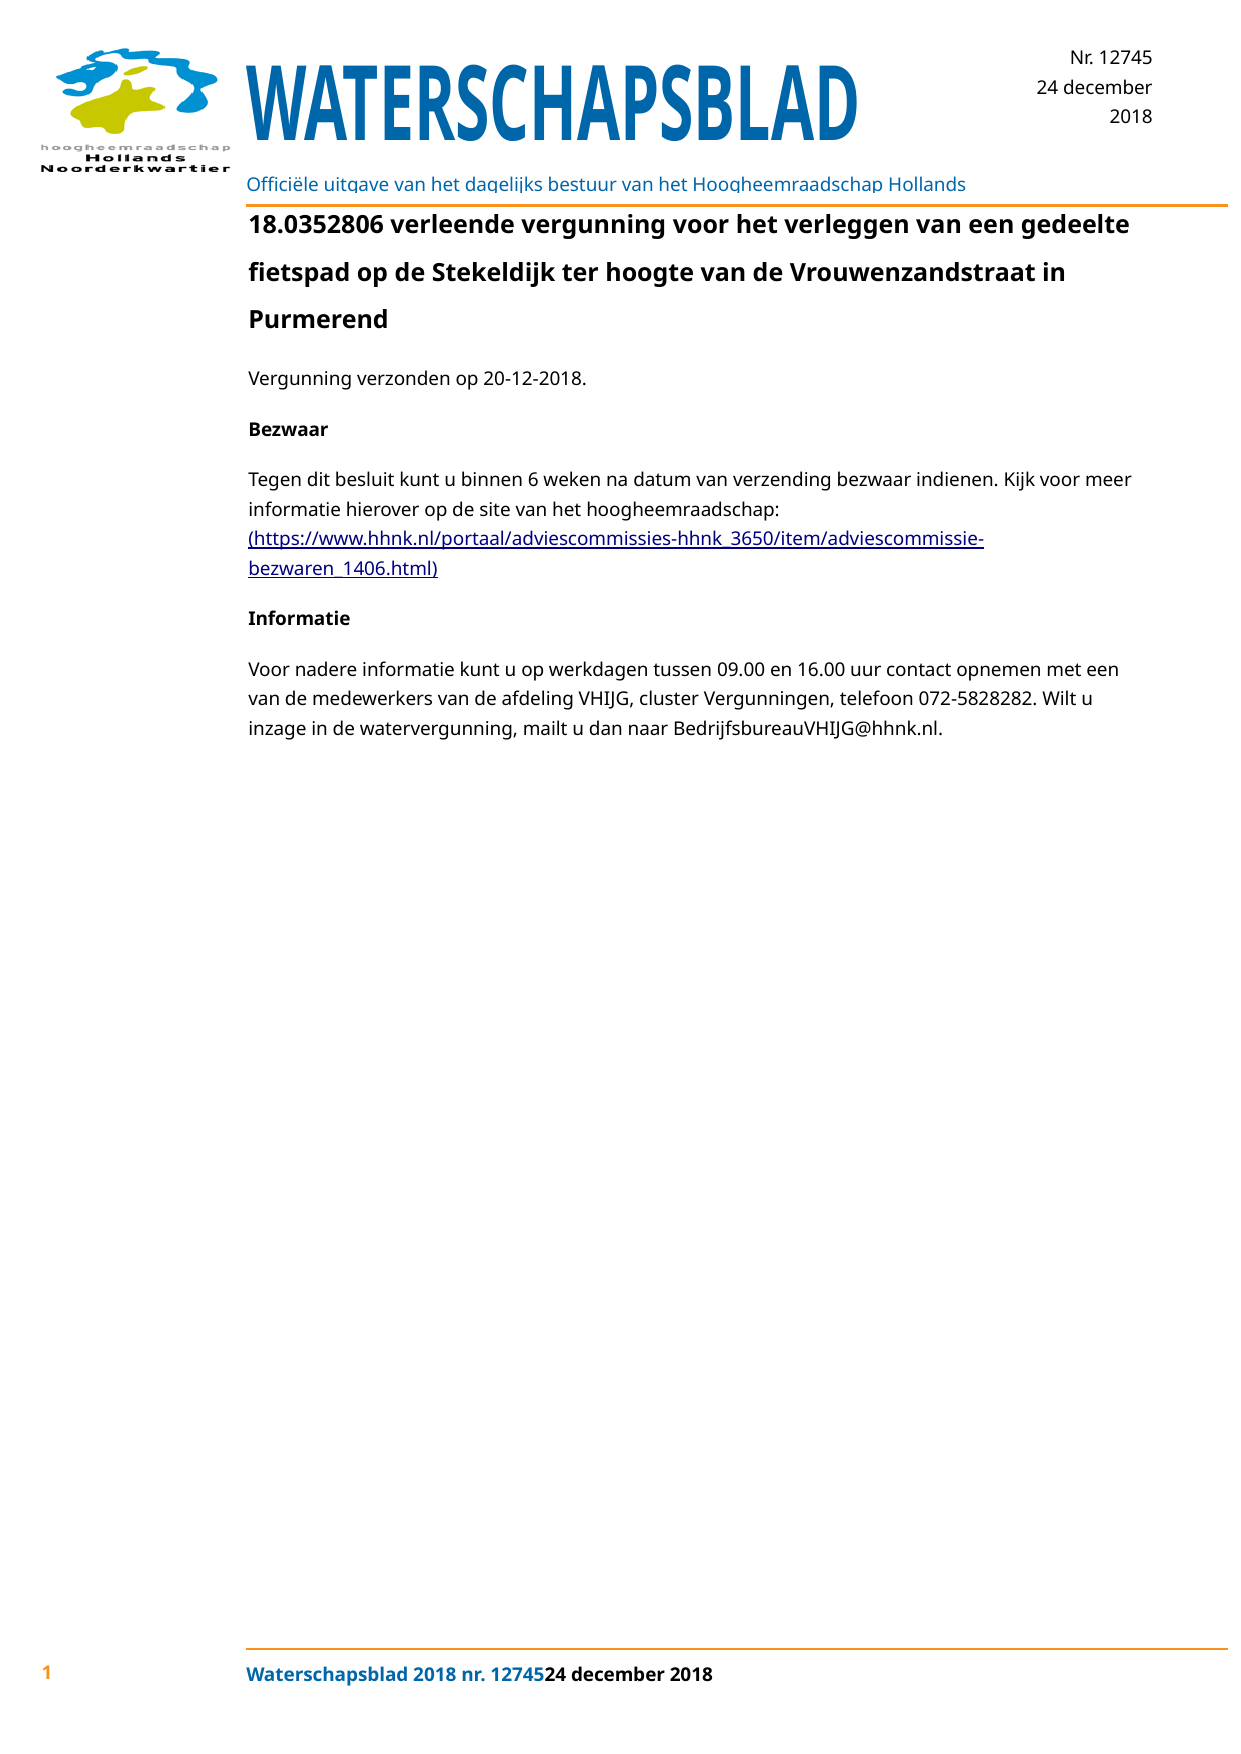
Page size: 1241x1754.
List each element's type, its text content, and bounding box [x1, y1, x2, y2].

text Voor nadere informatie kunt u op werkdagen tussen 09.00 en 16.00 uur contact opnemen met een van de medewerkers van de afdeling VHIJG, cluster Vergunningen, telefoon 072-5828282. Wilt u inzage in de watervergunning, mailt u dan naar BedrijfsbureauVHIJG@hhnk.nl. [248, 656, 1152, 741]
text Informatie [248, 606, 1152, 631]
text 18.0352806 verleende vergunning voor het verleggen van een gedeelte fietspad op de Stekeldijk ter hoogte van de Vrouwenzandstraat in Purmerend [248, 207, 1152, 336]
picture [41, 47, 231, 172]
text Bezwaar [248, 416, 1152, 442]
text Tegen dit besluit kunt u binnen 6 weken na datum van verzending bezwaar indienen. Kijk voor meer informatie hierover op de site van het hoogheemraadschap: (https://www.hhnk.nl/portaal/adviescommissies-hhnk_3650/item/adviescommissie-bezwaren_1406.html) [248, 466, 1152, 581]
text Vergunning verzonden op 20-12-2018. [248, 366, 1152, 391]
